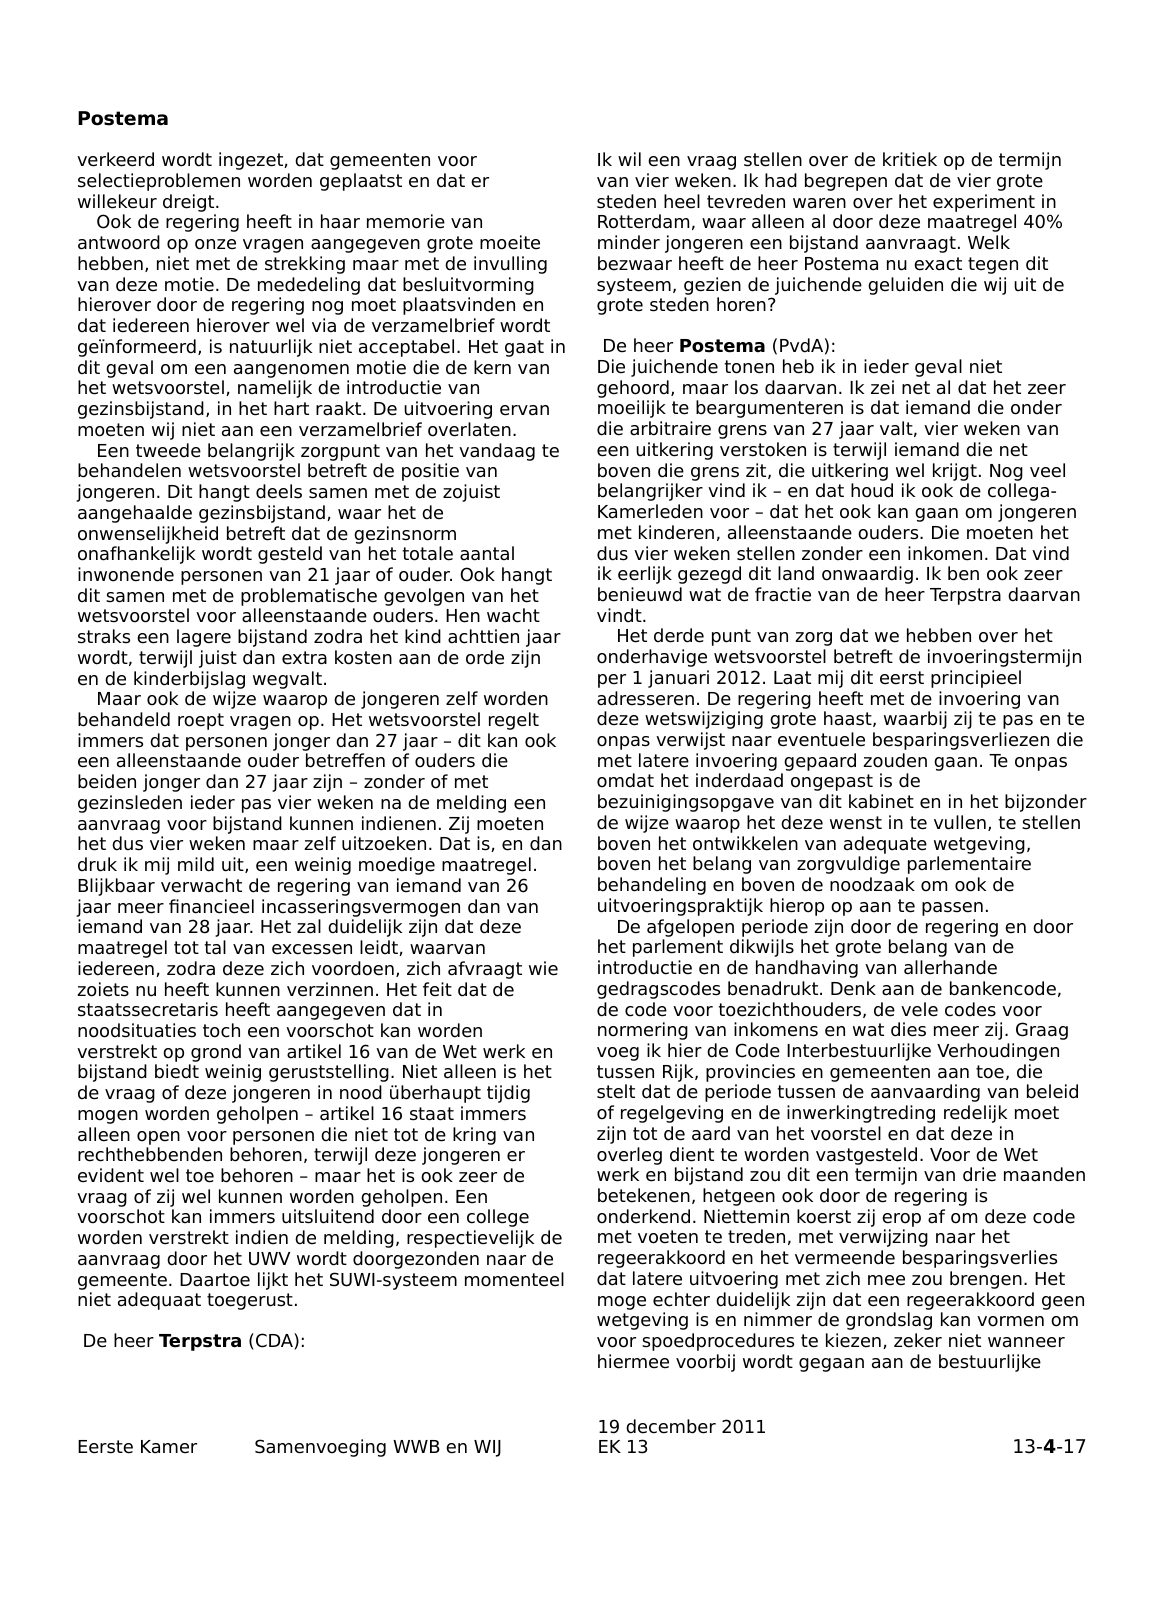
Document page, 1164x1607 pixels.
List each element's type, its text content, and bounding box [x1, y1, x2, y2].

text Het derde punt van zorg dat we hebben over het onderhavige wetsvoorstel betreft de invoeringstermijn per 1 januari 2012. Laat mij dit eerst principieel adresseren. De regering heeft met de invoering van deze wetswijziging grote haast, waarbij zij te pas en te onpas verwijst naar eventuele besparingsverliezen die met latere invoering gepaard zouden gaan. Te onpas omdat het inderdaad ongepast is de bezuinigingsopgave van dit kabinet en in het bijzonder de wijze waarop het deze wenst in te vullen, te stellen boven het ontwikkelen van adequate wetgeving, boven het belang van zorgvuldige parlementaire behandeling en boven de noodzaak om ook de uitvoeringspraktijk hierop op aan te passen. [596, 626, 1087, 916]
text Die juichende tonen heb ik in ieder geval niet gehoord, maar los daarvan. Ik zei net al dat het zeer moeilijk te beargumenteren is dat iemand die onder die arbitraire grens van 27 jaar valt, vier weken van een uitkering verstoken is terwijl iemand die net boven die grens zit, die uitkering wel krijgt. Nog veel belangrijker vind ik – en dat houd ik ook de collega-Kamerleden voor – dat het ook kan gaan om jongeren met kinderen, alleenstaande ouders. Die moeten het dus vier weken stellen zonder een inkomen. Dat vind ik eerlijk gezegd dit land onwaardig. Ik ben ook zeer benieuwd wat de fractie van de heer Terpstra daarvan vindt. [596, 357, 1087, 626]
text Maar ook de wijze waarop de jongeren zelf worden behandeld roept vragen op. Het wetsvoorstel regelt immers dat personen jonger dan 27 jaar – dit kan ook een alleenstaande ouder betreffen of ouders die beiden jonger dan 27 jaar zijn – zonder of met gezinsleden ieder pas vier weken na de melding een aanvraag voor bijstand kunnen indienen. Zij moeten het dus vier weken maar zelf uitzoeken. Dat is, en dan druk ik mij mild uit, een weinig moedige maatregel. Blijkbaar verwacht de regering van iemand van 26 jaar meer financieel incasseringsvermogen dan van iemand van 28 jaar. Het zal duidelijk zijn dat deze maatregel tot tal van excessen leidt, waarvan iedereen, zodra deze zich voordoen, zich afvraagt wie zoiets nu heeft kunnen verzinnen. Het feit dat de staatssecretaris heeft aangegeven dat in noodsituaties toch een voorschot kan worden verstrekt op grond van artikel 16 van de Wet werk en bijstand biedt weinig geruststelling. Niet alleen is het de vraag of deze jongeren in nood überhaupt tijdig mogen worden geholpen – artikel 16 staat immers alleen open voor personen die niet tot de kring van rechthebbenden behoren, terwijl deze jongeren er evident wel toe behoren – maar het is ook zeer de vraag of zij wel kunnen worden geholpen. Een voorschot kan immers uitsluitend door een college worden verstrekt indien de melding, respectievelijk de aanvraag door het UWV wordt doorgezonden naar de gemeente. Daartoe lijkt het SUWI-systeem momenteel niet adequaat toegerust. [77, 689, 567, 1311]
text De heer Terpstra (CDA): [77, 1331, 567, 1352]
text De afgelopen periode zijn door de regering en door het parlement dikwijls het grote belang van de introductie en de handhaving van allerhande gedragscodes benadrukt. Denk aan de bankencode, de code voor toezichthouders, de vele codes voor normering van inkomens en wat dies meer zij. Graag voeg ik hier de Code Interbestuurlijke Verhoudingen tussen Rijk, provincies en gemeenten aan toe, die stelt dat de periode tussen de aanvaarding van beleid of regelgeving en de inwerkingtreding redelijk moet zijn tot de aard van het voorstel en dat deze in overleg dient te worden vastgesteld. Voor de Wet werk en bijstand zou dit een termijn van drie maanden betekenen, hetgeen ook door de regering is onderkend. Niettemin koerst zij erop af om deze code met voeten te treden, met verwijzing naar het regeerakkoord en het vermeende besparingsverlies dat latere uitvoering met zich mee zou brengen. Het moge echter duidelijk zijn dat een regeerakkoord geen wetgeving is en nimmer de grondslag kan vormen om voor spoedprocedures te kiezen, zeker niet wanneer hiermee voorbij wordt gegaan aan de bestuurlijke [596, 916, 1087, 1372]
text De heer Postema (PvdA): [596, 336, 1087, 357]
text Ik wil een vraag stellen over de kritiek op de termijn van vier weken. Ik had begrepen dat de vier grote steden heel tevreden waren over het experiment in Rotterdam, waar alleen al door deze maatregel 40% minder jongeren een bijstand aanvraagt. Welk bezwaar heeft de heer Postema nu exact tegen dit systeem, gezien de juichende geluiden die wij uit de grote steden horen? [596, 150, 1087, 316]
text Een tweede belangrijk zorgpunt van het vandaag te behandelen wetsvoorstel betreft de positie van jongeren. Dit hangt deels samen met de zojuist aangehaalde gezinsbijstand, waar het de onwenselijkheid betreft dat de gezinsnorm onafhankelijk wordt gesteld van het totale aantal inwonende personen van 21 jaar of ouder. Ook hangt dit samen met de problematische gevolgen van het wetsvoorstel voor alleenstaande ouders. Hen wacht straks een lagere bijstand zodra het kind achttien jaar wordt, terwijl juist dan extra kosten aan de orde zijn en de kinderbijslag wegvalt. [77, 440, 567, 689]
text verkeerd wordt ingezet, dat gemeenten voor selectieproblemen worden geplaatst en dat er willekeur dreigt. [77, 150, 567, 212]
text Ook de regering heeft in haar memorie van antwoord op onze vragen aangegeven grote moeite hebben, niet met de strekking maar met de invulling van deze motie. De mededeling dat besluitvorming hierover door de regering nog moet plaatsvinden en dat iedereen hierover wel via de verzamelbrief wordt geïnformeerd, is natuurlijk niet acceptabel. Het gaat in dit geval om een aangenomen motie die de kern van het wetsvoorstel, namelijk de introductie van gezinsbijstand, in het hart raakt. De uitvoering ervan moeten wij niet aan een verzamelbrief overlaten. [77, 212, 567, 440]
